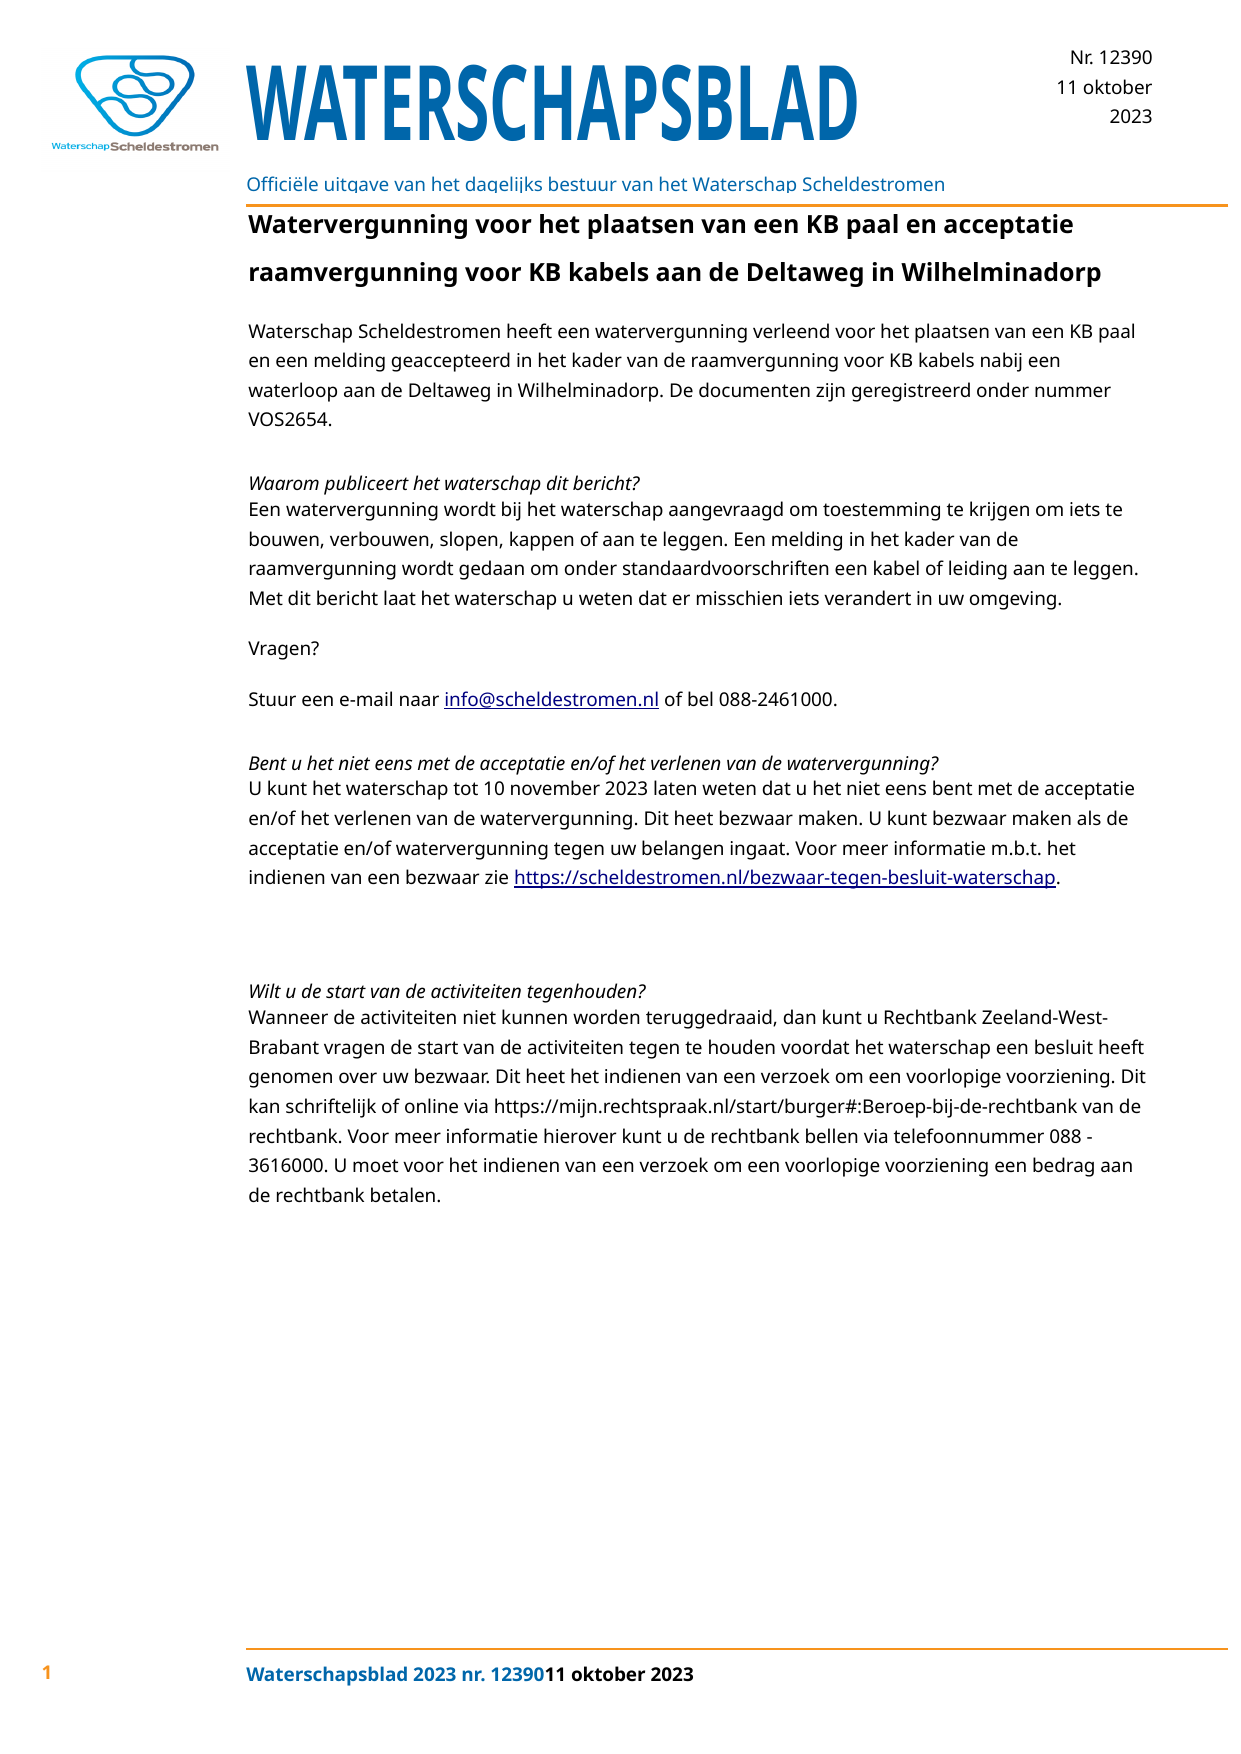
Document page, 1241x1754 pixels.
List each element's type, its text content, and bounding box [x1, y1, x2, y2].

text Waterschap Scheldestromen heeft een watervergunning verleend voor het plaatsen van een KB paal en een melding geaccepteerd in het kader van de raamvergunning voor KB kabels nabij een waterloop aan de Deltaweg in Wilhelminadorp. De documenten zijn geregistreerd onder nummer VOS2654. [248, 318, 1152, 432]
text Een watervergunning wordt bij het waterschap aangevraagd om toestemming te krijgen om iets te bouwen, verbouwen, slopen, kappen of aan te leggen. Een melding in het kader van de raamvergunning wordt gedaan om onder standaardvoorschriften een kabel of leiding aan te leggen. Met dit bericht laat het waterschap u weten dat er misschien iets verandert in uw omgeving. [248, 496, 1152, 611]
text Bent u het niet eens met de acceptatie en/of het verlenen van de watervergunning? [248, 750, 1152, 776]
text Vragen? [248, 636, 1152, 661]
text Wilt u de start van de activiteiten tegenhouden? [248, 979, 1152, 1004]
text Waarom publiceert het waterschap dit bericht? [248, 471, 1152, 496]
text Wanneer de activiteiten niet kunnen worden teruggedraaid, dan kunt u Rechtbank Zeeland-West-Brabant vragen de start van de activiteiten tegen te houden voordat het waterschap een besluit heeft genomen over uw bezwaar. Dit heet het indienen van een verzoek om een voorlopige voorziening. Dit kan schriftelijk of online via https://mijn.rechtspraak.nl/start/burger#:Beroep-bij-de-rechtbank van de rechtbank. Voor meer informatie hierover kunt u de rechtbank bellen via telefoonnummer 088 - 3616000. U moet voor het indienen van een verzoek om een voorlopige voorziening een bedrag aan de rechtbank betalen. [248, 1004, 1152, 1208]
text Watervergunning voor het plaatsen van een KB paal en acceptatie raamvergunning voor KB kabels aan de Deltaweg in Wilhelminadorp [248, 207, 1152, 288]
picture [41, 47, 231, 172]
text Stuur een e-mail naar info@scheldestromen.nl of bel 088-2461000. [248, 686, 1152, 712]
text U kunt het waterschap tot 10 november 2023 laten weten dat u het niet eens bent met de acceptatie en/of het verlenen van de watervergunning. Dit heet bezwaar maken. U kunt bezwaar maken als de acceptatie en/of watervergunning tegen uw belangen ingaat. Voor meer informatie m.b.t. het indienen van een bezwaar zie https://scheldestromen.nl/bezwaar-tegen-besluit-waterschap. [248, 776, 1152, 890]
